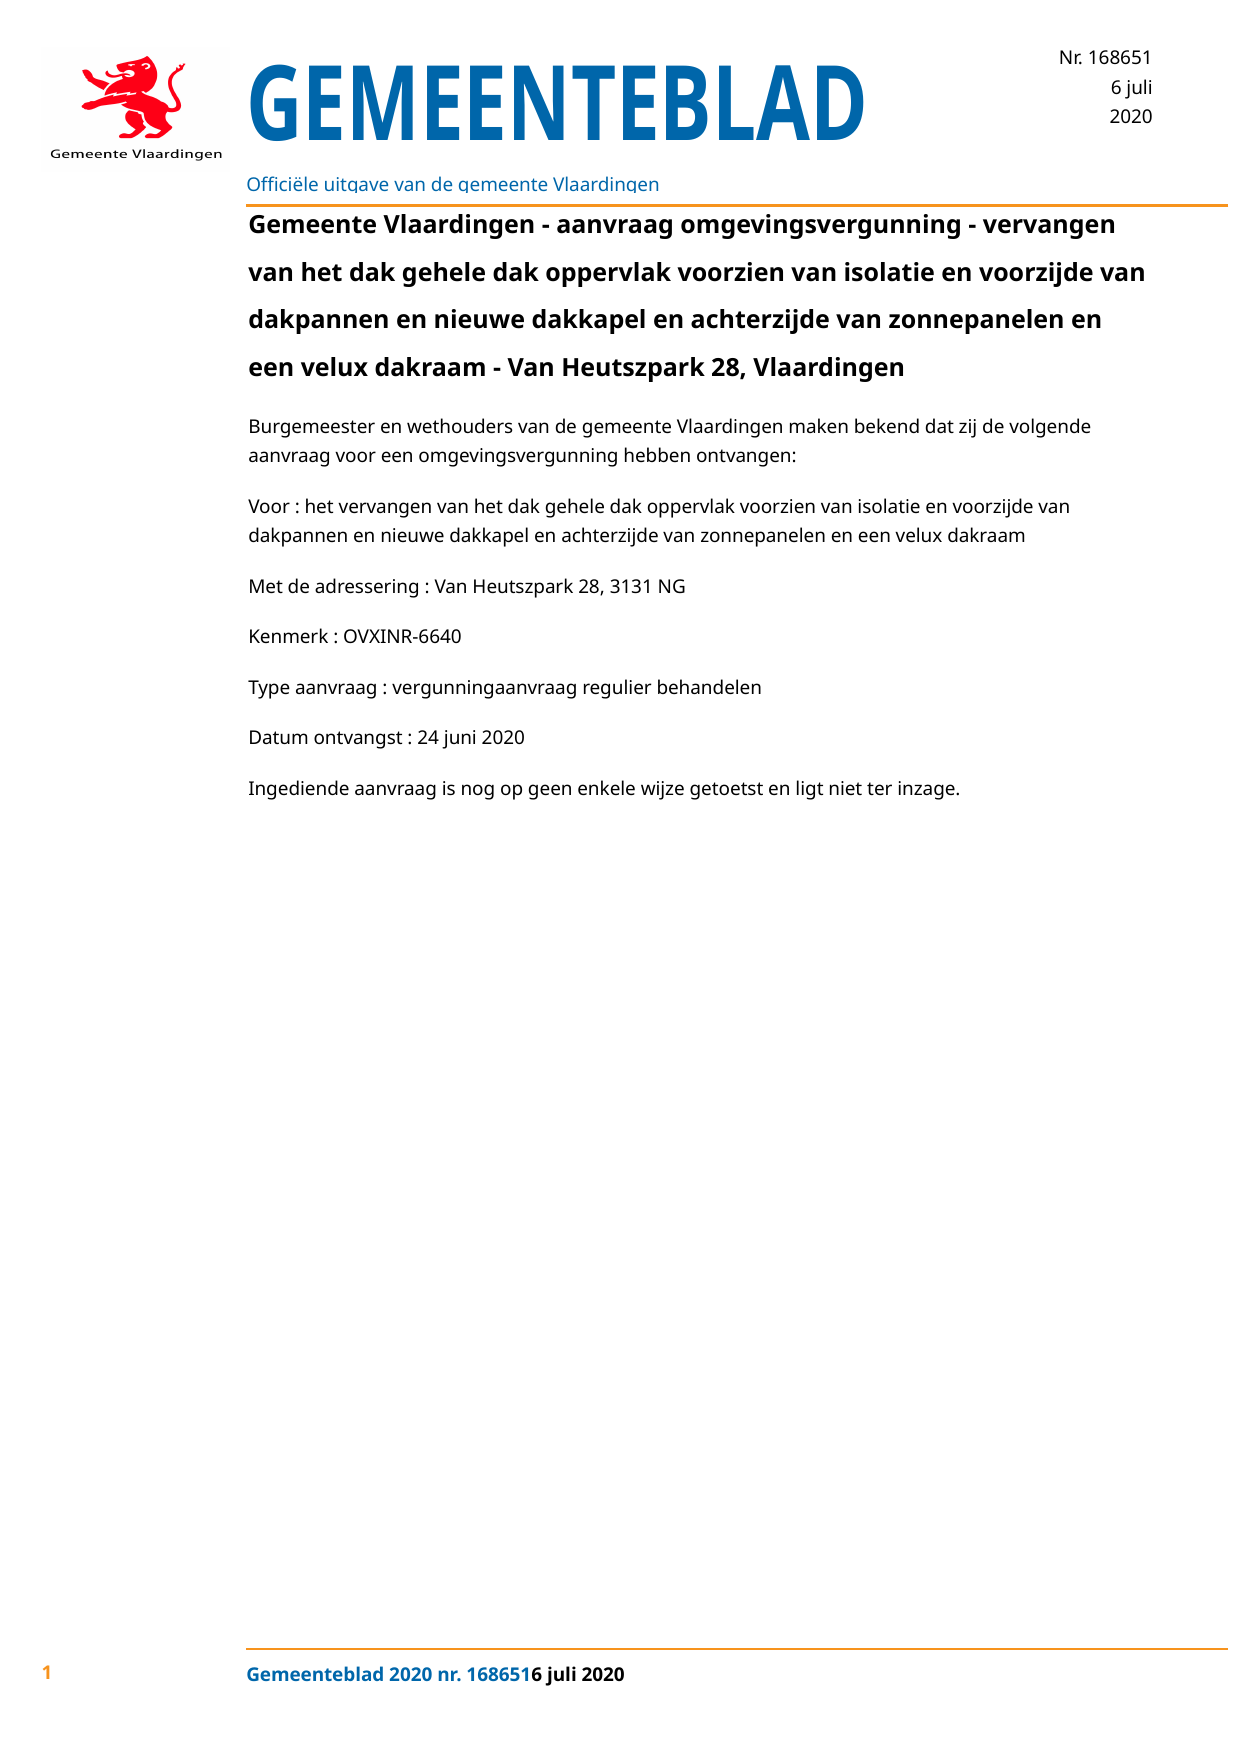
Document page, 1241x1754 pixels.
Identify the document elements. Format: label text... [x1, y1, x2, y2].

text Ingediende aanvraag is nog op geen enkele wijze getoetst en ligt niet ter inzage. [248, 775, 1152, 801]
text Gemeente Vlaardingen - aanvraag omgevingsvergunning - vervangen van het dak gehele dak oppervlak voorzien van isolatie en voorzijde van dakpannen en nieuwe dakkapel en achterzijde van zonnepanelen en een velux dakraam - Van Heutszpark 28, Vlaardingen [248, 207, 1152, 384]
text Met de adressering : Van Heutszpark 28, 3131 NG [248, 573, 1152, 599]
text Datum ontvangst : 24 juni 2020 [248, 724, 1152, 750]
picture [41, 47, 231, 172]
text Burgemeester en wethouders van de gemeente Vlaardingen maken bekend dat zij de volgende aanvraag voor een omgevingsvergunning hebben ontvangen: [248, 413, 1152, 468]
text Type aanvraag : vergunningaanvraag regulier behandelen [248, 674, 1152, 700]
text Kenmerk : OVXINR-6640 [248, 623, 1152, 649]
text Voor : het vervangen van het dak gehele dak oppervlak voorzien van isolatie en voorzijde van dakpannen en nieuwe dakkapel en achterzijde van zonnepanelen en een velux dakraam [248, 493, 1152, 548]
